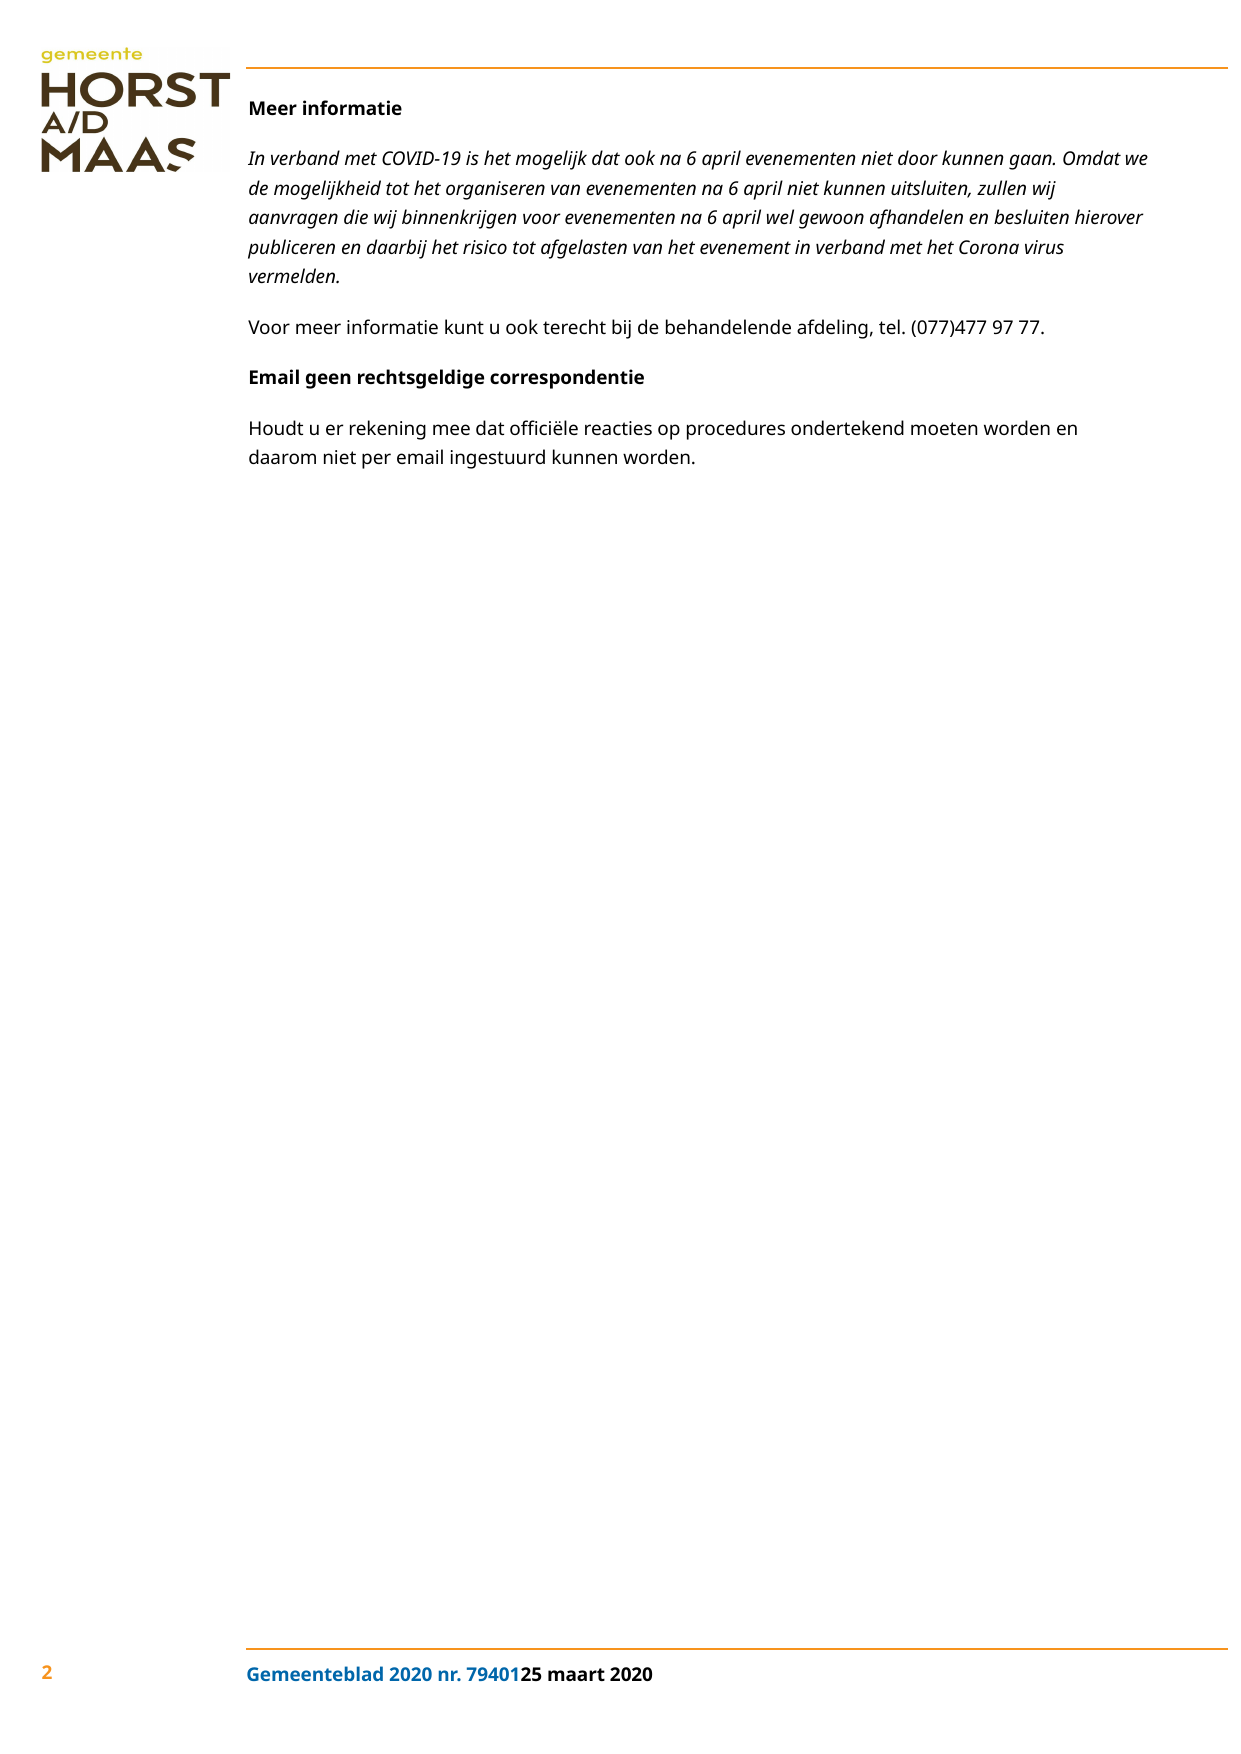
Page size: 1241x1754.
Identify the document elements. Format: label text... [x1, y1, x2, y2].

text Voor meer informatie kunt u ook terecht bij de behandelende afdeling, tel. (077)477 97 77. [248, 314, 1152, 340]
text Email geen rechtsgeldige correspondentie [248, 364, 1152, 390]
picture [41, 47, 231, 172]
text Meer informatie [248, 95, 1152, 121]
text Houdt u er rekening mee dat officiële reacties op procedures ondertekend moeten worden en daarom niet per email ingestuurd kunnen worden. [248, 415, 1152, 470]
text In verband met COVID-19 is het mogelijk dat ook na 6 april evenementen niet door kunnen gaan. Omdat we de mogelijkheid tot het organiseren van evenementen na 6 april niet kunnen uitsluiten, zullen wij aanvragen die wij binnenkrijgen voor evenementen na 6 april wel gewoon afhandelen en besluiten hierover publiceren en daarbij het risico tot afgelasten van het evenement in verband met het Corona virus vermelden. [248, 145, 1152, 289]
